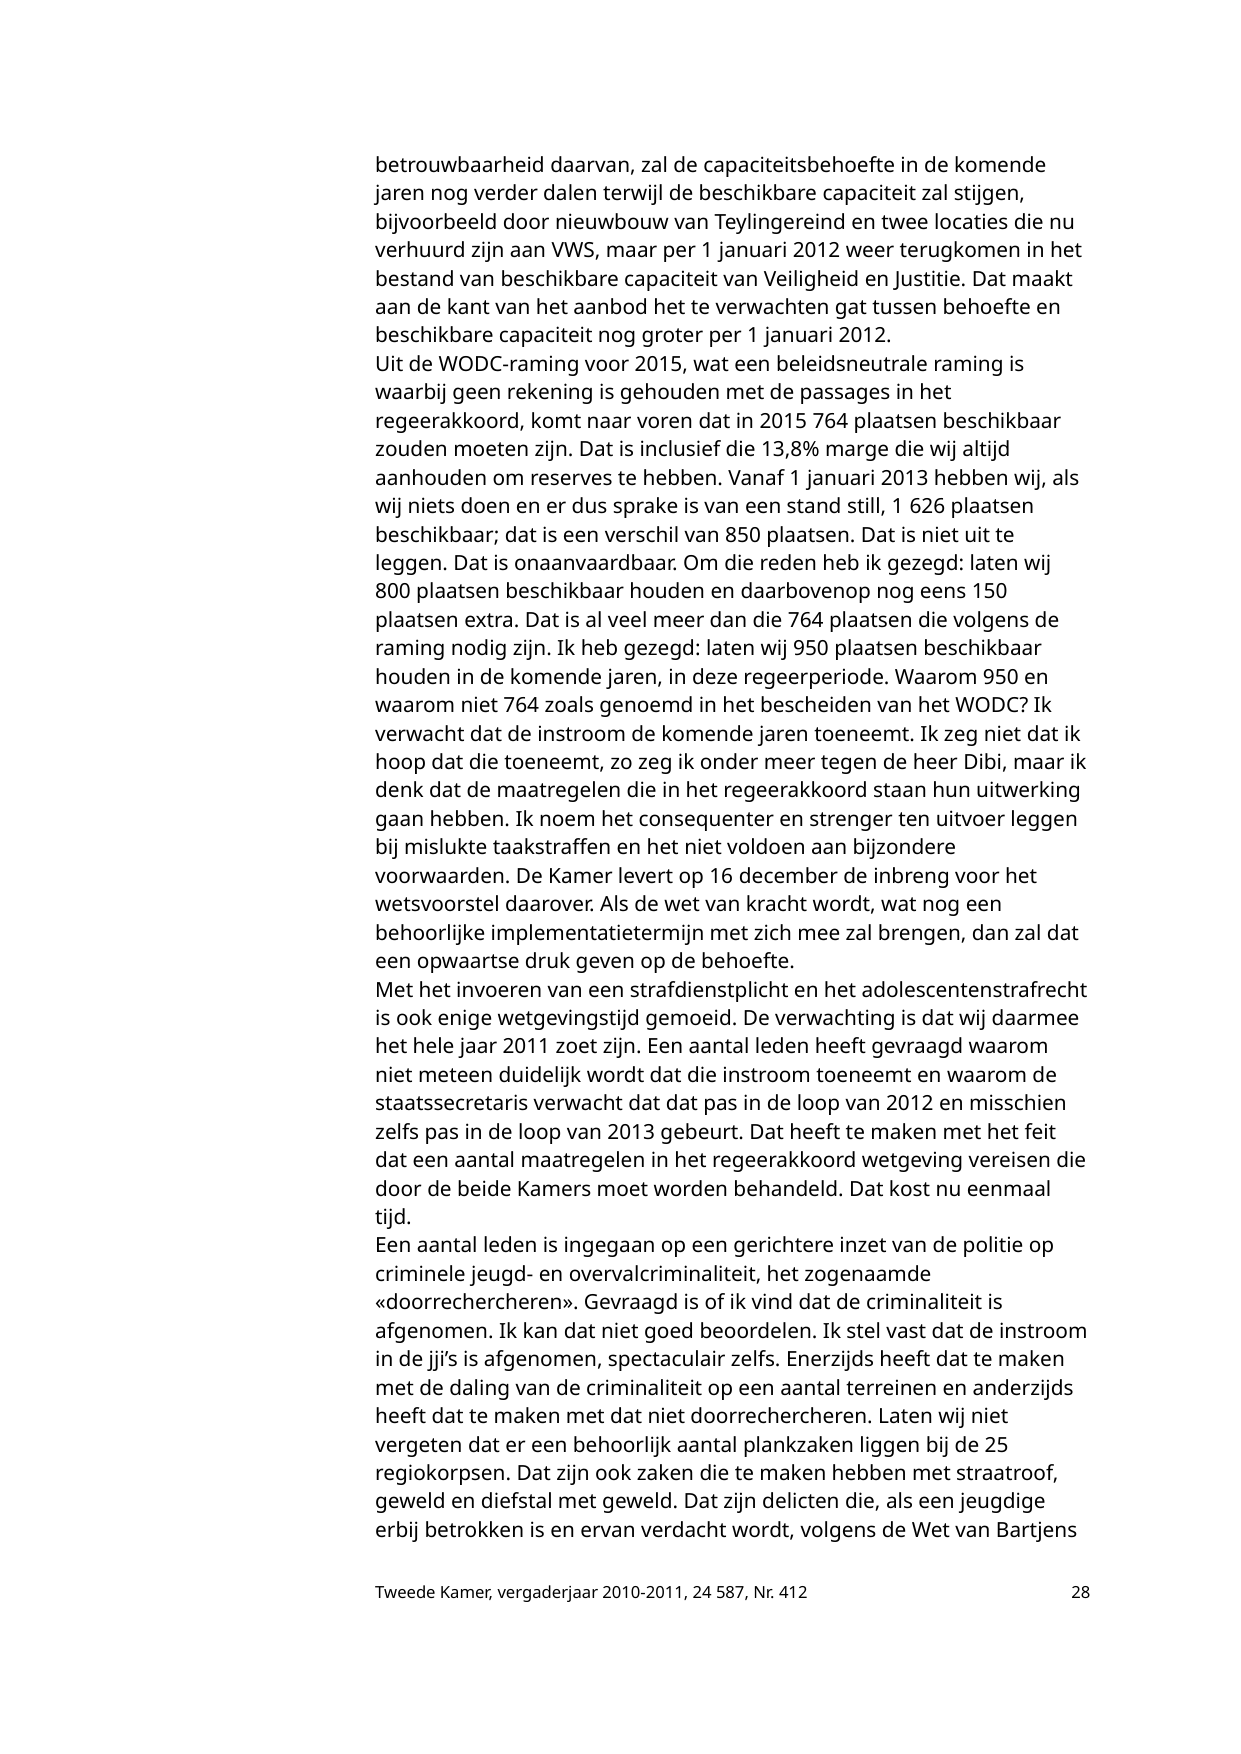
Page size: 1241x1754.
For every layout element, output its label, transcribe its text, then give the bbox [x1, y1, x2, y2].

text betrouwbaarheid daarvan, zal de capaciteitsbehoefte in de komende jaren nog verder dalen terwijl de beschikbare capaciteit zal stijgen, bijvoorbeeld door nieuwbouw van Teylingereind en twee locaties die nu verhuurd zijn aan VWS, maar per 1 januari 2012 weer terugkomen in het bestand van beschikbare capaciteit van Veiligheid en Justitie. Dat maakt aan de kant van het aanbod het te verwachten gat tussen behoefte en beschikbare capaciteit nog groter per 1 januari 2012. [375, 150, 1090, 349]
text Uit de WODC-raming voor 2015, wat een beleidsneutrale raming is waarbij geen rekening is gehouden met de passages in het regeerakkoord, komt naar voren dat in 2015 764 plaatsen beschikbaar zouden moeten zijn. Dat is inclusief die 13,8% marge die wij altijd aanhouden om reserves te hebben. Vanaf 1 januari 2013 hebben wij, als wij niets doen en er dus sprake is van een stand still, 1 626 plaatsen beschikbaar; dat is een verschil van 850 plaatsen. Dat is niet uit te leggen. Dat is onaanvaardbaar. Om die reden heb ik gezegd: laten wij 800 plaatsen beschikbaar houden en daarbovenop nog eens 150 plaatsen extra. Dat is al veel meer dan die 764 plaatsen die volgens de raming nodig zijn. Ik heb gezegd: laten wij 950 plaatsen beschikbaar houden in de komende jaren, in deze regeerperiode. Waarom 950 en waarom niet 764 zoals genoemd in het bescheiden van het WODC? Ik verwacht dat de instroom de komende jaren toeneemt. Ik zeg niet dat ik hoop dat die toeneemt, zo zeg ik onder meer tegen de heer Dibi, maar ik denk dat de maatregelen die in het regeerakkoord staan hun uitwerking gaan hebben. Ik noem het consequenter en strenger ten uitvoer leggen bij mislukte taakstraffen en het niet voldoen aan bijzondere voorwaarden. De Kamer levert op 16 december de inbreng voor het wetsvoorstel daarover. Als de wet van kracht wordt, wat nog een behoorlijke implementatietermijn met zich mee zal brengen, dan zal dat een opwaartse druk geven op de behoefte. [375, 349, 1090, 975]
text Met het invoeren van een strafdienstplicht en het adolescentenstrafrecht is ook enige wetgevingstijd gemoeid. De verwachting is dat wij daarmee het hele jaar 2011 zoet zijn. Een aantal leden heeft gevraagd waarom niet meteen duidelijk wordt dat die instroom toeneemt en waarom de staatssecretaris verwacht dat dat pas in de loop van 2012 en misschien zelfs pas in de loop van 2013 gebeurt. Dat heeft te maken met het feit dat een aantal maatregelen in het regeerakkoord wetgeving vereisen die door de beide Kamers moet worden behandeld. Dat kost nu eenmaal tijd. [375, 975, 1090, 1231]
text Een aantal leden is ingegaan op een gerichtere inzet van de politie op criminele jeugd- en overvalcriminaliteit, het zogenaamde «doorrechercheren». Gevraagd is of ik vind dat de criminaliteit is afgenomen. Ik kan dat niet goed beoordelen. Ik stel vast dat de instroom in de jji’s is afgenomen, spectaculair zelfs. Enerzijds heeft dat te maken met de daling van de criminaliteit op een aantal terreinen en anderzijds heeft dat te maken met dat niet doorrechercheren. Laten wij niet vergeten dat er een behoorlijk aantal plankzaken liggen bij de 25 regiokorpsen. Dat zijn ook zaken die te maken hebben met straatroof, geweld en diefstal met geweld. Dat zijn delicten die, als een jeugdige erbij betrokken is en ervan verdacht wordt, volgens de Wet van Bartjens [375, 1231, 1090, 1543]
